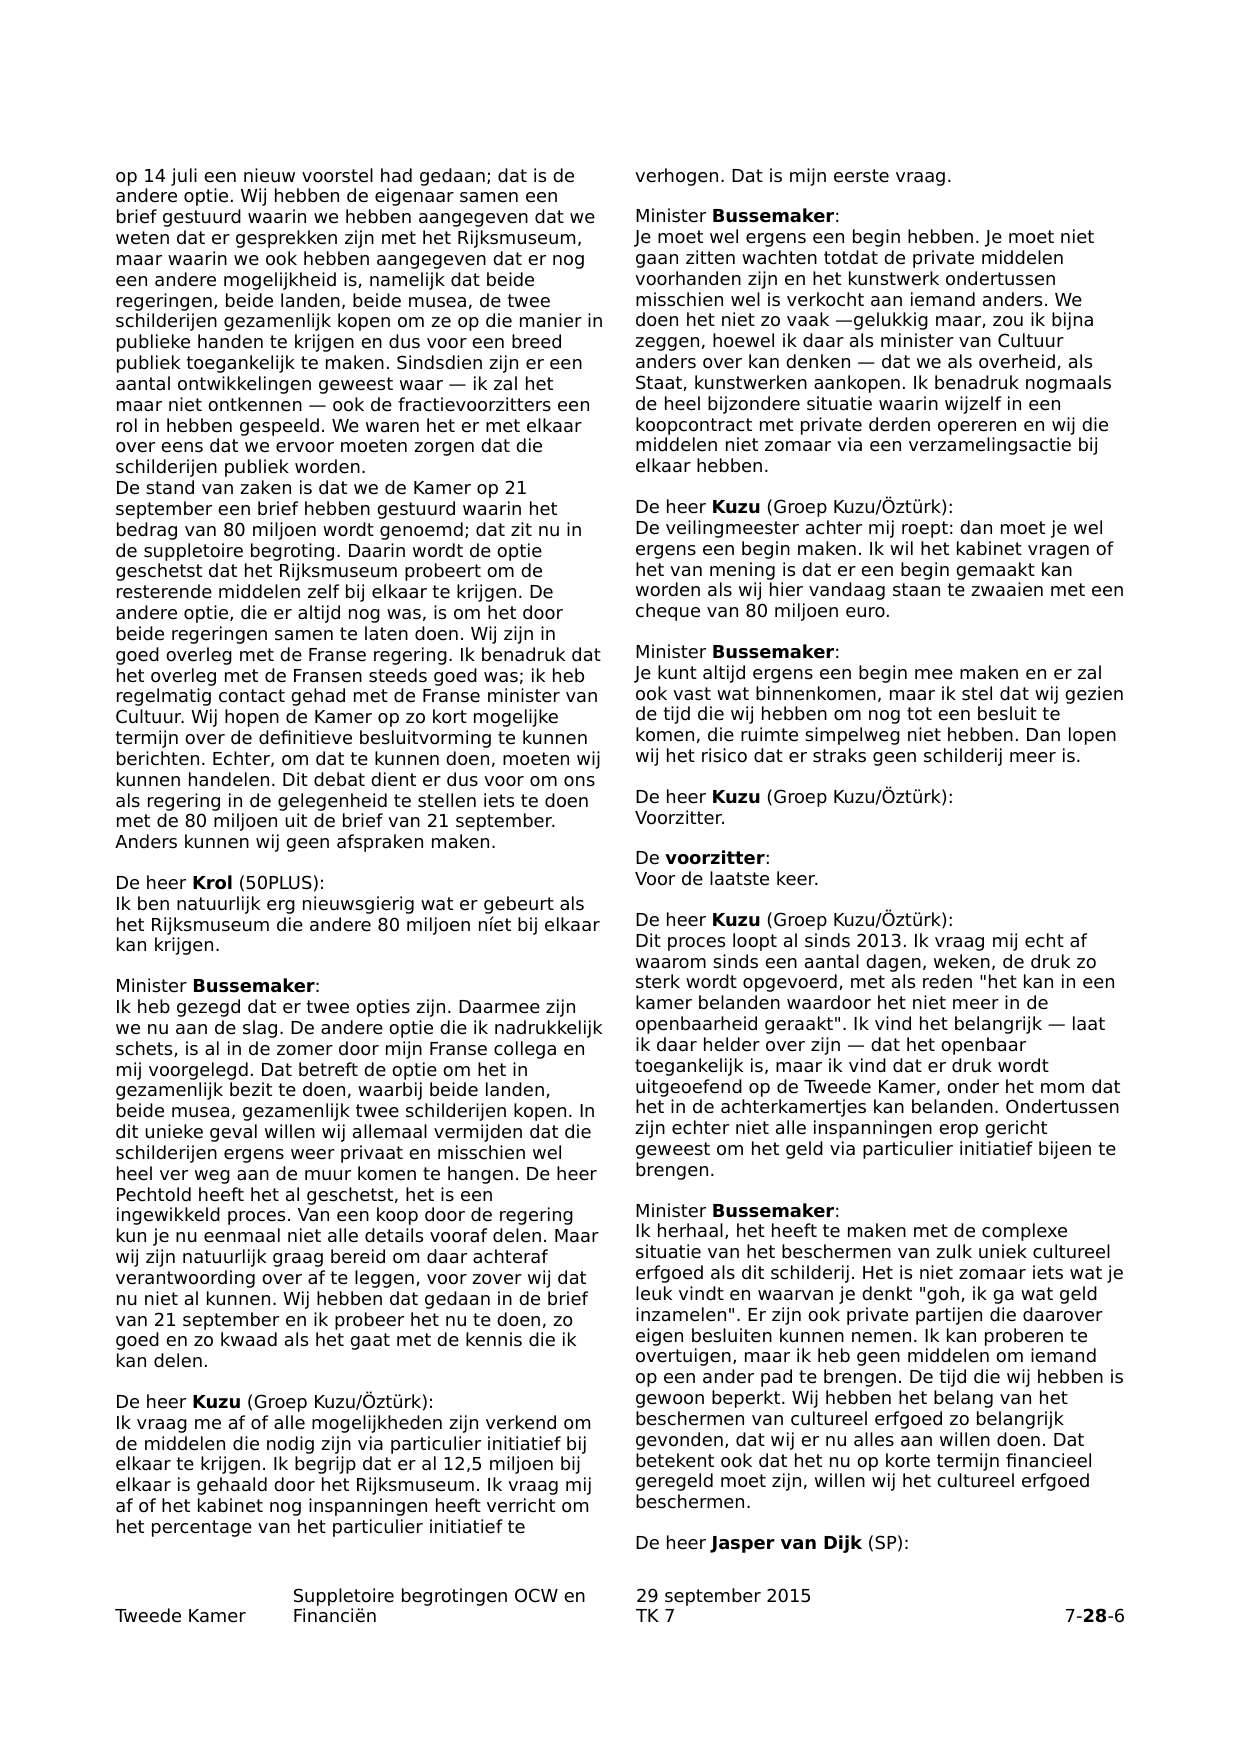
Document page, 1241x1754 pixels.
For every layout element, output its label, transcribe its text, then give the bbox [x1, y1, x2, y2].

text De veilingmeester achter mij roept: dan moet je wel ergens een begin maken. Ik wil het kabinet vragen of het van mening is dat er een begin gemaakt kan worden als wij hier vandaag staan te zwaaien met een cheque van 80 miljoen euro. [635, 518, 1125, 622]
text Ik heb gezegd dat er twee opties zijn. Daarmee zijn we nu aan de slag. De andere optie die ik nadrukkelijk schets, is al in de zomer door mijn Franse collega en mij voorgelegd. Dat betreft de optie om het in gezamenlijk bezit te doen, waarbij beide landen, beide musea, gezamenlijk twee schilderijen kopen. In dit unieke geval willen wij allemaal vermijden dat die schilderijen ergens weer privaat en misschien wel heel ver weg aan de muur komen te hangen. De heer Pechtold heeft het al geschetst, het is een ingewikkeld proces. Van een koop door de regering kun je nu eenmaal niet alle details vooraf delen. Maar wij zijn natuurlijk graag bereid om daar achteraf verantwoording over af te leggen, voor zover wij dat nu niet al kunnen. Wij hebben dat gedaan in de brief van 21 september en ik probeer het nu te doen, zo goed en zo kwaad als het gaat met de kennis die ik kan delen. [115, 997, 605, 1372]
text De heer Kuzu (Groep Kuzu/Öztürk): [635, 497, 1125, 518]
text verhogen. Dat is mijn eerste vraag. [635, 165, 1125, 186]
text Je moet wel ergens een begin hebben. Je moet niet gaan zitten wachten totdat de private middelen voorhanden zijn en het kunstwerk ondertussen misschien wel is verkocht aan iemand anders. We doen het niet zo vaak —gelukkig maar, zou ik bijna zeggen, hoewel ik daar als minister van Cultuur anders over kan denken — dat we als overheid, als Staat, kunstwerken aankopen. Ik benadruk nogmaals de heel bijzondere situatie waarin wijzelf in een koopcontract met private derden opereren en wij die middelen niet zomaar via een verzamelingsactie bij elkaar hebben. [635, 227, 1125, 477]
text op 14 juli een nieuw voorstel had gedaan; dat is de andere optie. Wij hebben de eigenaar samen een brief gestuurd waarin we hebben aangegeven dat we weten dat er gesprekken zijn met het Rijksmuseum, maar waarin we ook hebben aangegeven dat er nog een andere mogelijkheid is, namelijk dat beide regeringen, beide landen, beide musea, de twee schilderijen gezamenlijk kopen om ze op die manier in publieke handen te krijgen en dus voor een breed publiek toegankelijk te maken. Sindsdien zijn er een aantal ontwikkelingen geweest waar — ik zal het maar niet ontkennen — ook de fractievoorzitters een rol in hebben gespeeld. We waren het er met elkaar over eens dat we ervoor moeten zorgen dat die schilderijen publiek worden. [115, 165, 605, 478]
text Minister Bussemaker: [635, 1201, 1125, 1221]
text Minister Bussemaker: [115, 976, 605, 997]
text Je kunt altijd ergens een begin mee maken en er zal ook vast wat binnenkomen, maar ik stel dat wij gezien de tijd die wij hebben om nog tot een besluit te komen, die ruimte simpelweg niet hebben. Dan lopen wij het risico dat er straks geen schilderij meer is. [635, 662, 1125, 767]
text Voor de laatste keer. [635, 869, 1125, 890]
text Dit proces loopt al sinds 2013. Ik vraag mij echt af waarom sinds een aantal dagen, weken, de druk zo sterk wordt opgevoerd, met als reden "het kan in een kamer belanden waardoor het niet meer in de openbaarheid geraakt". Ik vind het belangrijk — laat ik daar helder over zijn — dat het openbaar toegankelijk is, maar ik vind dat er druk wordt uitgeoefend op de Tweede Kamer, onder het mom dat het in de achterkamertjes kan belanden. Ondertussen zijn echter niet alle inspanningen erop gericht geweest om het geld via particulier initiatief bijeen te brengen. [635, 931, 1125, 1181]
text Minister Bussemaker: [635, 642, 1125, 662]
text De heer Kuzu (Groep Kuzu/Öztürk): [635, 787, 1125, 807]
text Ik herhaal, het heeft te maken met de complexe situatie van het beschermen van zulk uniek cultureel erfgoed als dit schilderij. Het is niet zomaar iets wat je leuk vindt en waarvan je denkt "goh, ik ga wat geld inzamelen". Er zijn ook private partijen die daarover eigen besluiten kunnen nemen. Ik kan proberen te overtuigen, maar ik heb geen middelen om iemand op een ander pad te brengen. De tijd die wij hebben is gewoon beperkt. Wij hebben het belang van het beschermen van cultureel erfgoed zo belangrijk gevonden, dat wij er nu alles aan willen doen. Dat betekent ook dat het nu op korte termijn financieel geregeld moet zijn, willen wij het cultureel erfgoed beschermen. [635, 1221, 1125, 1513]
text De heer Jasper van Dijk (SP): [635, 1533, 1125, 1554]
text De heer Kuzu (Groep Kuzu/Öztürk): [115, 1392, 605, 1412]
text Minister Bussemaker: [635, 206, 1125, 227]
text De heer Krol (50PLUS): [115, 873, 605, 893]
text Voorzitter. [635, 807, 1125, 828]
text De voorzitter: [635, 848, 1125, 869]
text De heer Kuzu (Groep Kuzu/Öztürk): [635, 910, 1125, 931]
text Ik ben natuurlijk erg nieuwsgierig wat er gebeurt als het Rijksmuseum die andere 80 miljoen níet bij elkaar kan krijgen. [115, 893, 605, 956]
text Ik vraag me af of alle mogelijkheden zijn verkend om de middelen die nodig zijn via particulier initiatief bij elkaar te krijgen. Ik begrijp dat er al 12,5 miljoen bij elkaar is gehaald door het Rijksmuseum. Ik vraag mij af of het kabinet nog inspanningen heeft verricht om het percentage van het particulier initiatief te [115, 1412, 605, 1537]
text De stand van zaken is dat we de Kamer op 21 september een brief hebben gestuurd waarin het bedrag van 80 miljoen wordt genoemd; dat zit nu in de suppletoire begroting. Daarin wordt de optie geschetst dat het Rijksmuseum probeert om de resterende middelen zelf bij elkaar te krijgen. De andere optie, die er altijd nog was, is om het door beide regeringen samen te laten doen. Wij zijn in goed overleg met de Franse regering. Ik benadruk dat het overleg met de Fransen steeds goed was; ik heb regelmatig contact gehad met de Franse minister van Cultuur. Wij hopen de Kamer op zo kort mogelijke termijn over de definitieve besluitvorming te kunnen berichten. Echter, om dat te kunnen doen, moeten wij kunnen handelen. Dit debat dient er dus voor om ons als regering in de gelegenheid te stellen iets te doen met de 80 miljoen uit de brief van 21 september. Anders kunnen wij geen afspraken maken. [115, 478, 605, 853]
